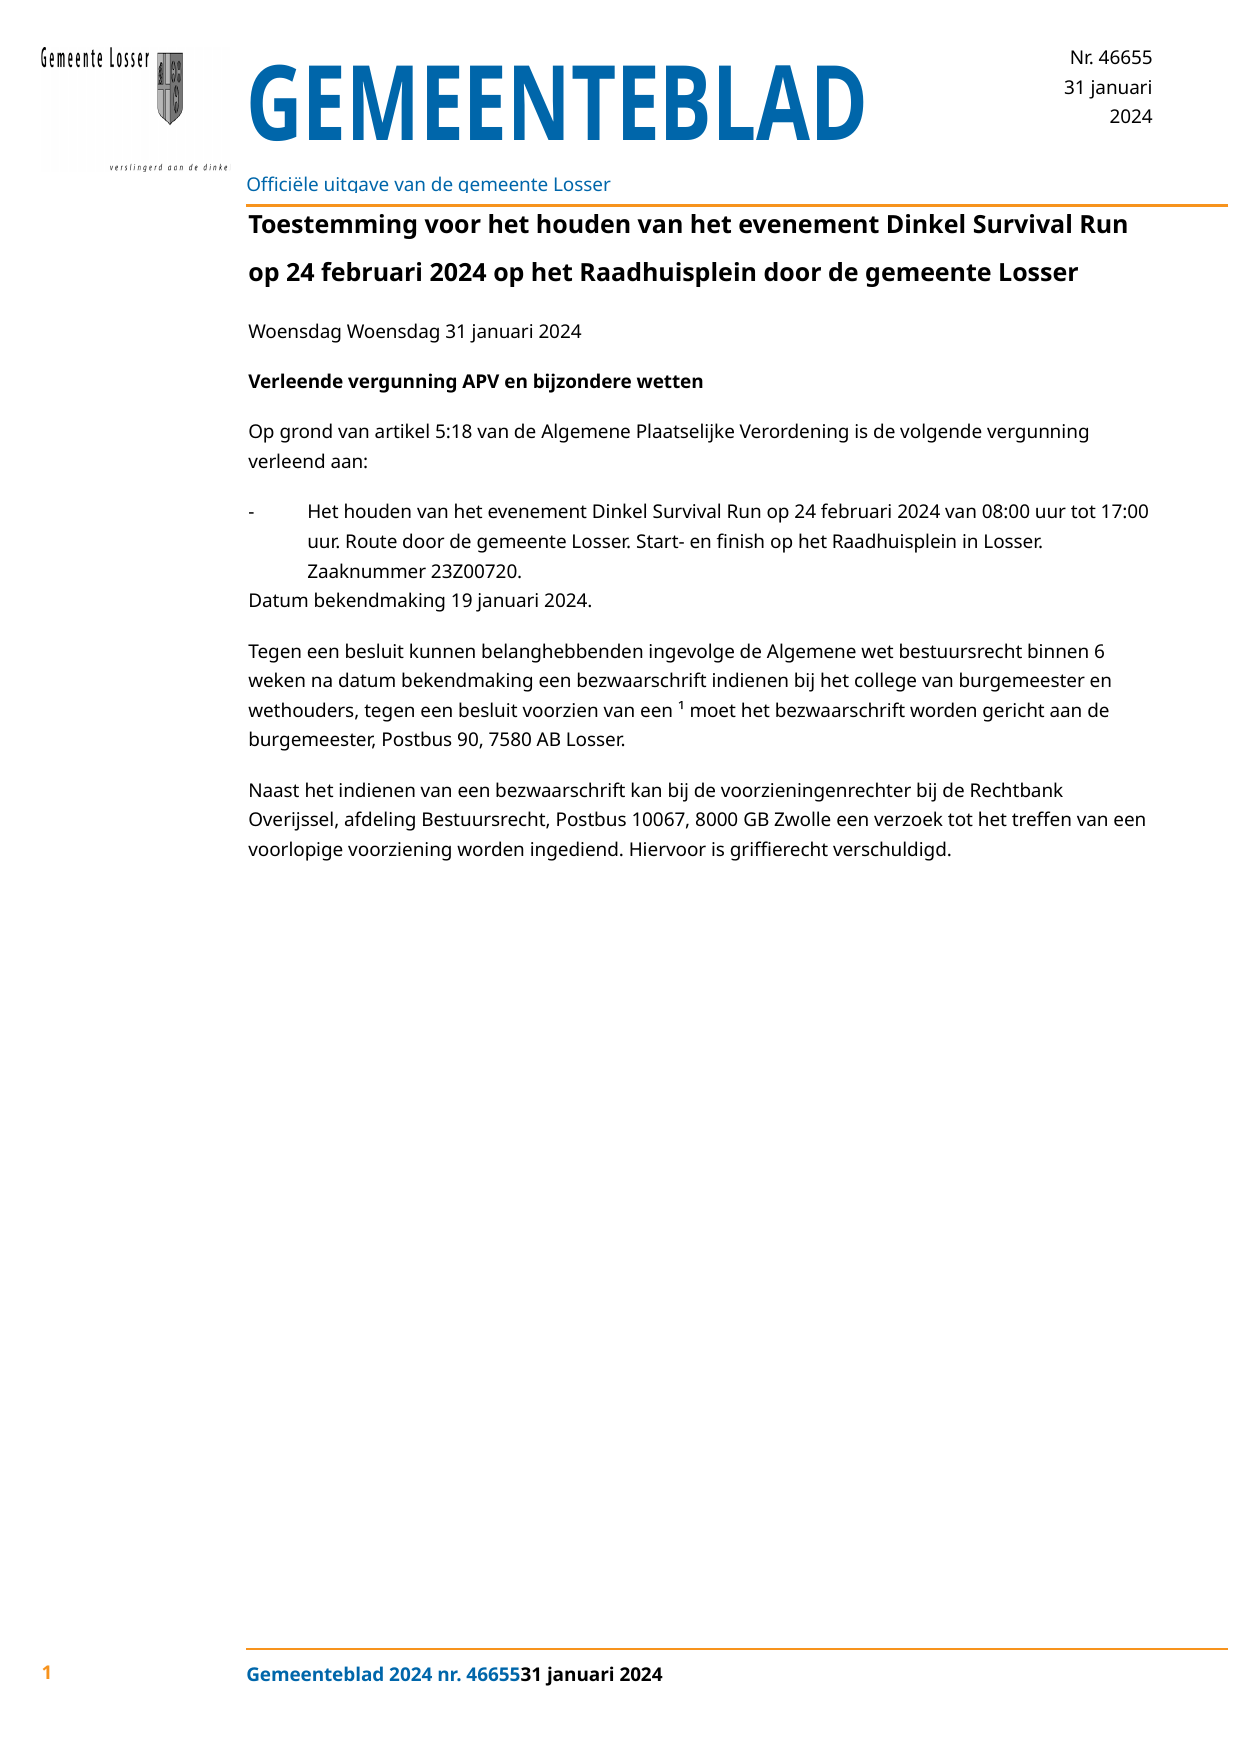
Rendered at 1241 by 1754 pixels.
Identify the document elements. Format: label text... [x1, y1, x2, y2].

list Het houden van het evenement Dinkel Survival Run op 24 februari 2024 van 08:00 uur tot 17:00 uur. Route door de gemeente Losser. Start- en finish op het Raadhuisplein in Losser. Zaaknummer 23Z00720. [248, 499, 1152, 584]
text Toestemming voor het houden van het evenement Dinkel Survival Run op 24 februari 2024 op het Raadhuisplein door de gemeente Losser [248, 207, 1152, 288]
text Datum bekendmaking 19 januari 2024. [248, 587, 1152, 613]
text Verleende vergunning APV en bijzondere wetten [248, 368, 1152, 394]
text Woensdag Woensdag 31 januari 2024 [248, 318, 1152, 344]
text Tegen een besluit kunnen belanghebbenden ingevolge de Algemene wet bestuursrecht binnen 6 weken na datum bekendmaking een bezwaarschrift indienen bij het college van burgemeester en wethouders, tegen een besluit voorzien van een ¹ moet het bezwaarschrift worden gericht aan de burgemeester, Postbus 90, 7580 AB Losser. [248, 638, 1152, 752]
text Op grond van artikel 5:18 van de Algemene Plaatselijke Verordening is de volgende vergunning verleend aan: [248, 419, 1152, 474]
text Naast het indienen van een bezwaarschrift kan bij de voorzieningenrechter bij de Rechtbank Overijssel, afdeling Bestuursrecht, Postbus 10067, 8000 GB Zwolle een verzoek tot het treffen van een voorlopige voorziening worden ingediend. Hiervoor is griffierecht verschuldigd. [248, 777, 1152, 862]
picture [41, 47, 231, 172]
